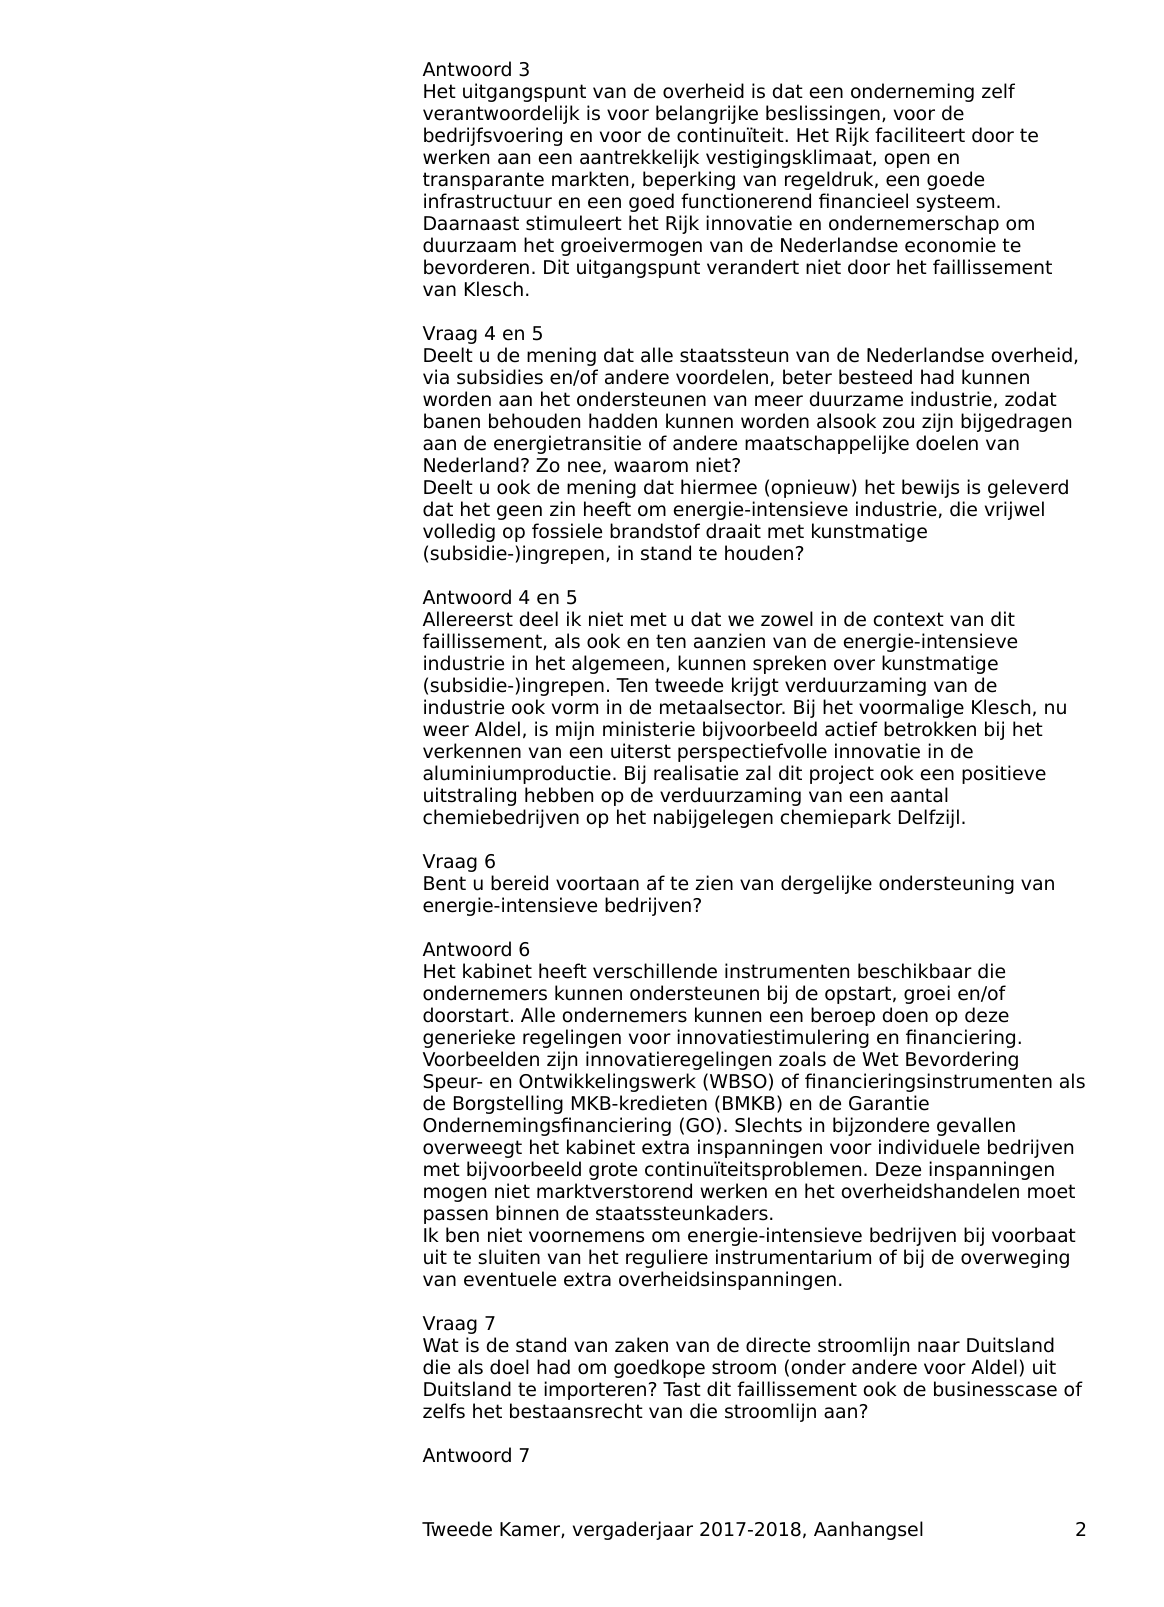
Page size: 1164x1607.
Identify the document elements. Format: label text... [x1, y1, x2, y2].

text Wat is de stand van zaken van de directe stroomlijn naar Duitsland die als doel had om goedkope stroom (onder andere voor Aldel) uit Duitsland te importeren? Tast dit faillissement ook de businesscase of zelfs het bestaansrecht van die stroomlijn aan? [422, 1335, 1087, 1423]
text Antwoord 7 [422, 1445, 1087, 1467]
text Het kabinet heeft verschillende instrumenten beschikbaar die ondernemers kunnen ondersteunen bij de opstart, groei en/of doorstart. Alle ondernemers kunnen een beroep doen op deze generieke regelingen voor innovatiestimulering en financiering. Voorbeelden zijn innovatieregelingen zoals de Wet Bevordering Speur- en Ontwikkelingswerk (WBSO) of financieringsinstrumenten als de Borgstelling MKB-kredieten (BMKB) en de Garantie Ondernemingsfinanciering (GO). Slechts in bijzondere gevallen overweegt het kabinet extra inspanningen voor individuele bedrijven met bijvoorbeeld grote continuïteitsproblemen. Deze inspanningen mogen niet marktverstorend werken en het overheidshandelen moet passen binnen de staatssteunkaders. [422, 961, 1087, 1225]
text Vraag 6 [422, 851, 1087, 873]
text Ik ben niet voornemens om energie-intensieve bedrijven bij voorbaat uit te sluiten van het reguliere instrumentarium of bij de overweging van eventuele extra overheidsinspanningen. [422, 1225, 1087, 1291]
text Deelt u ook de mening dat hiermee (opnieuw) het bewijs is geleverd dat het geen zin heeft om energie-intensieve industrie, die vrijwel volledig op fossiele brandstof draait met kunstmatige (subsidie-)ingrepen, in stand te houden? [422, 477, 1087, 565]
text Het uitgangspunt van de overheid is dat een onderneming zelf verantwoordelijk is voor belangrijke beslissingen, voor de bedrijfsvoering en voor de continuïteit. Het Rijk faciliteert door te werken aan een aantrekkelijk vestigingsklimaat, open en transparante markten, beperking van regeldruk, een goede infrastructuur en een goed functionerend financieel systeem. Daarnaast stimuleert het Rijk innovatie en ondernemerschap om duurzaam het groeivermogen van de Nederlandse economie te bevorderen. Dit uitgangspunt verandert niet door het faillissement van Klesch. [422, 81, 1087, 301]
text Allereerst deel ik niet met u dat we zowel in de context van dit faillissement, als ook en ten aanzien van de energie-intensieve industrie in het algemeen, kunnen spreken over kunstmatige (subsidie-)ingrepen. Ten tweede krijgt verduurzaming van de industrie ook vorm in de metaalsector. Bij het voormalige Klesch, nu weer Aldel, is mijn ministerie bijvoorbeeld actief betrokken bij het verkennen van een uiterst perspectiefvolle innovatie in de aluminiumproductie. Bij realisatie zal dit project ook een positieve uitstraling hebben op de verduurzaming van een aantal chemiebedrijven op het nabijgelegen chemiepark Delfzijl. [422, 609, 1087, 829]
text Antwoord 4 en 5 [422, 587, 1087, 609]
text Vraag 7 [422, 1313, 1087, 1335]
text Bent u bereid voortaan af te zien van dergelijke ondersteuning van energie-intensieve bedrijven? [422, 873, 1087, 917]
text Antwoord 6 [422, 939, 1087, 961]
text Vraag 4 en 5 [422, 323, 1087, 345]
text Deelt u de mening dat alle staatssteun van de Nederlandse overheid, via subsidies en/of andere voordelen, beter besteed had kunnen worden aan het ondersteunen van meer duurzame industrie, zodat banen behouden hadden kunnen worden alsook zou zijn bijgedragen aan de energietransitie of andere maatschappelijke doelen van Nederland? Zo nee, waarom niet? [422, 345, 1087, 477]
text Antwoord 3 [422, 59, 1087, 81]
